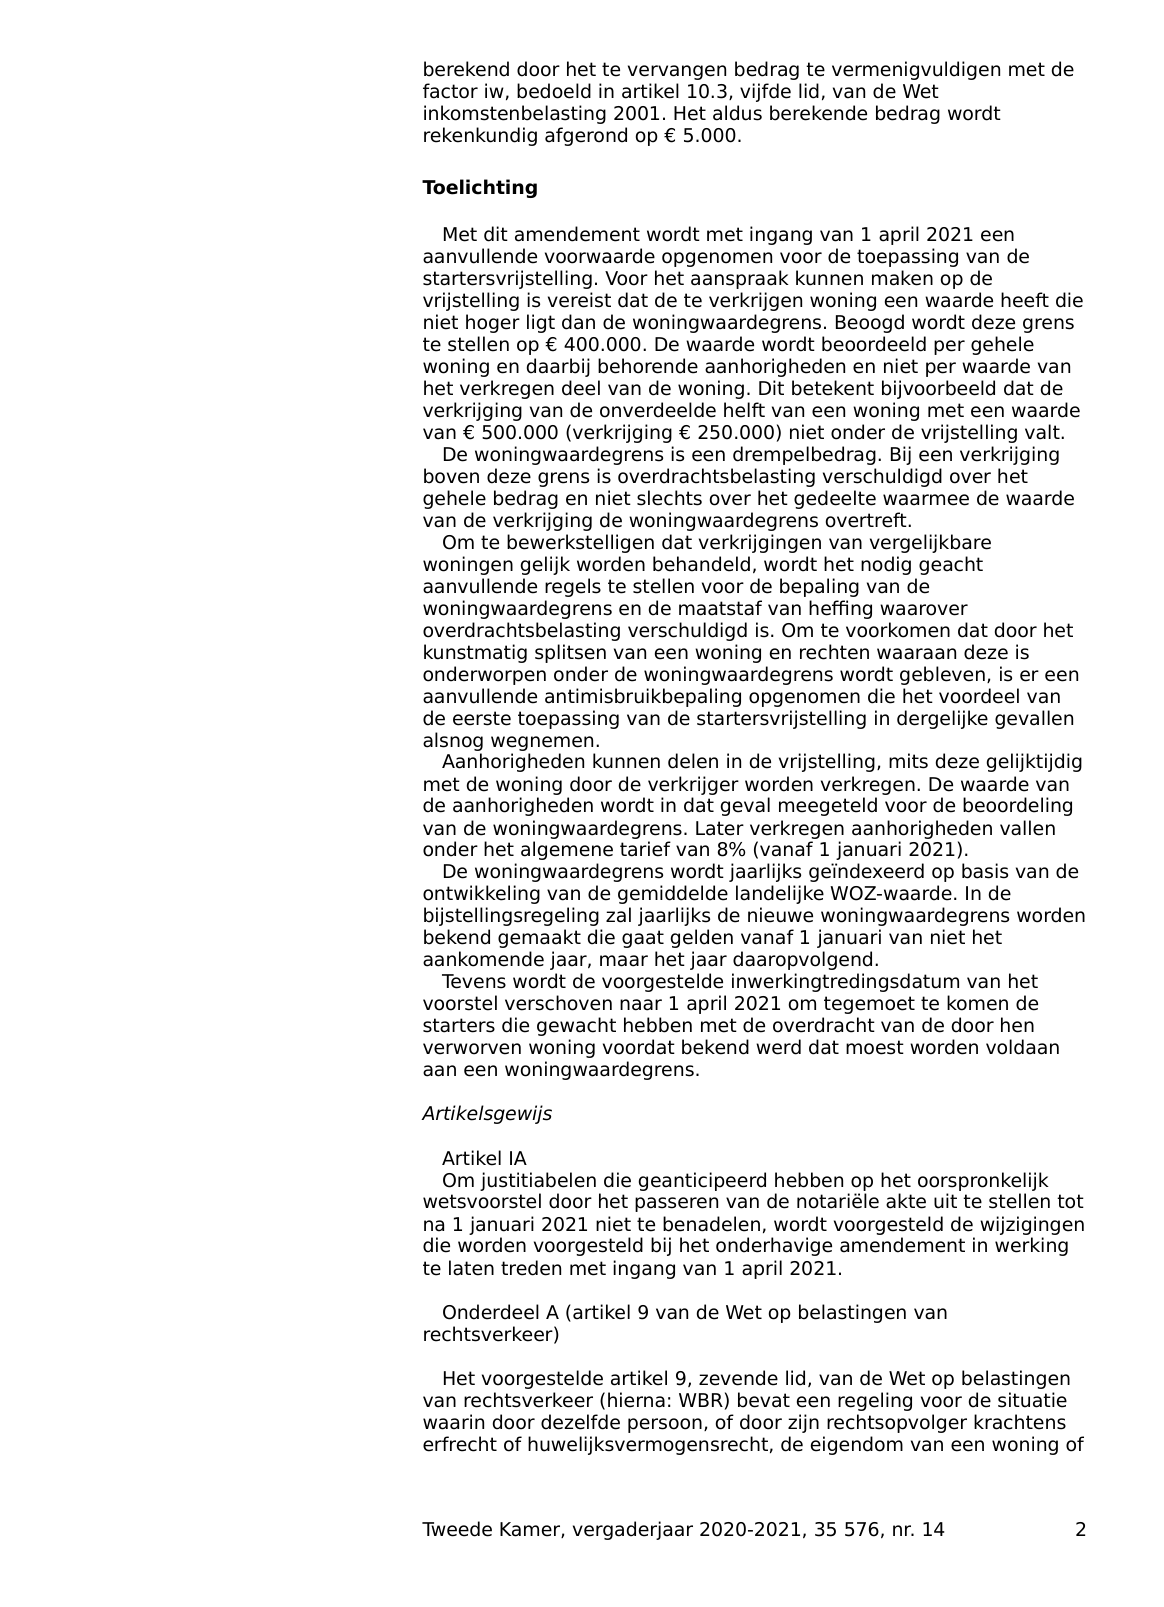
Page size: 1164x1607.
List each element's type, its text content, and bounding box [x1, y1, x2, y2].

text Om justitiabelen die geanticipeerd hebben op het oorspronkelijk wetsvoorstel door het passeren van de notariële akte uit te stellen tot na 1 januari 2021 niet te benadelen, wordt voorgesteld de wijzigingen die worden voorgesteld bij het onderhavige amendement in werking te laten treden met ingang van 1 april 2021. [422, 1169, 1087, 1279]
text Onderdeel A (artikel 9 van de Wet op belastingen van rechtsverkeer) [422, 1302, 1087, 1346]
text De woningwaardegrens wordt jaarlijks geïndexeerd op basis van de ontwikkeling van de gemiddelde landelijke WOZ-waarde. In de bijstellingsregeling zal jaarlijks de nieuwe woningwaardegrens worden bekend gemaakt die gaat gelden vanaf 1 januari van niet het aankomende jaar, maar het jaar daaropvolgend. [422, 861, 1087, 971]
subtitle Artikelsgewijs [422, 1103, 1087, 1125]
text Met dit amendement wordt met ingang van 1 april 2021 een aanvullende voorwaarde opgenomen voor de toepassing van de startersvrijstelling. Voor het aanspraak kunnen maken op de vrijstelling is vereist dat de te verkrijgen woning een waarde heeft die niet hoger ligt dan de woningwaardegrens. Beoogd wordt deze grens te stellen op € 400.000. De waarde wordt beoordeeld per gehele woning en daarbij behorende aanhorigheden en niet per waarde van het verkregen deel van de woning. Dit betekent bijvoorbeeld dat de verkrijging van de onverdeelde helft van een woning met een waarde van € 500.000 (verkrijging € 250.000) niet onder de vrijstelling valt. [422, 224, 1087, 444]
text Tevens wordt de voorgestelde inwerkingtredingsdatum van het voorstel verschoven naar 1 april 2021 om tegemoet te komen de starters die gewacht hebben met de overdracht van de door hen verworven woning voordat bekend werd dat moest worden voldaan aan een woningwaardegrens. [422, 971, 1087, 1081]
text De woningwaardegrens is een drempelbedrag. Bij een verkrijging boven deze grens is overdrachtsbelasting verschuldigd over het gehele bedrag en niet slechts over het gedeelte waarmee de waarde van de verkrijging de woningwaardegrens overtreft. [422, 444, 1087, 532]
text Aanhorigheden kunnen delen in de vrijstelling, mits deze gelijktijdig met de woning door de verkrijger worden verkregen. De waarde van de aanhorigheden wordt in dat geval meegeteld voor de beoordeling van de woningwaardegrens. Later verkregen aanhorigheden vallen onder het algemene tarief van 8% (vanaf 1 januari 2021). [422, 751, 1087, 861]
text Om te bewerkstelligen dat verkrijgingen van vergelijkbare woningen gelijk worden behandeld, wordt het nodig geacht aanvullende regels te stellen voor de bepaling van de woningwaardegrens en de maatstaf van heffing waarover overdrachtsbelasting verschuldigd is. Om te voorkomen dat door het kunstmatig splitsen van een woning en rechten waaraan deze is onderworpen onder de woningwaardegrens wordt gebleven, is er een aanvullende antimisbruikbepaling opgenomen die het voordeel van de eerste toepassing van de startersvrijstelling in dergelijke gevallen alsnog wegnemen. [422, 532, 1087, 751]
text berekend door het te vervangen bedrag te vermenigvuldigen met de factor iw, bedoeld in artikel 10.3, vijfde lid, van de Wet inkomstenbelasting 2001. Het aldus berekende bedrag wordt rekenkundig afgerond op € 5.000. [422, 59, 1087, 147]
text Het voorgestelde artikel 9, zevende lid, van de Wet op belastingen van rechtsverkeer (hierna: WBR) bevat een regeling voor de situatie waarin door dezelfde persoon, of door zijn rechtsopvolger krachtens erfrecht of huwelijksvermogensrecht, de eigendom van een woning of [422, 1368, 1087, 1456]
text Artikel IA [422, 1147, 1087, 1169]
subtitle Toelichting [422, 177, 1087, 199]
